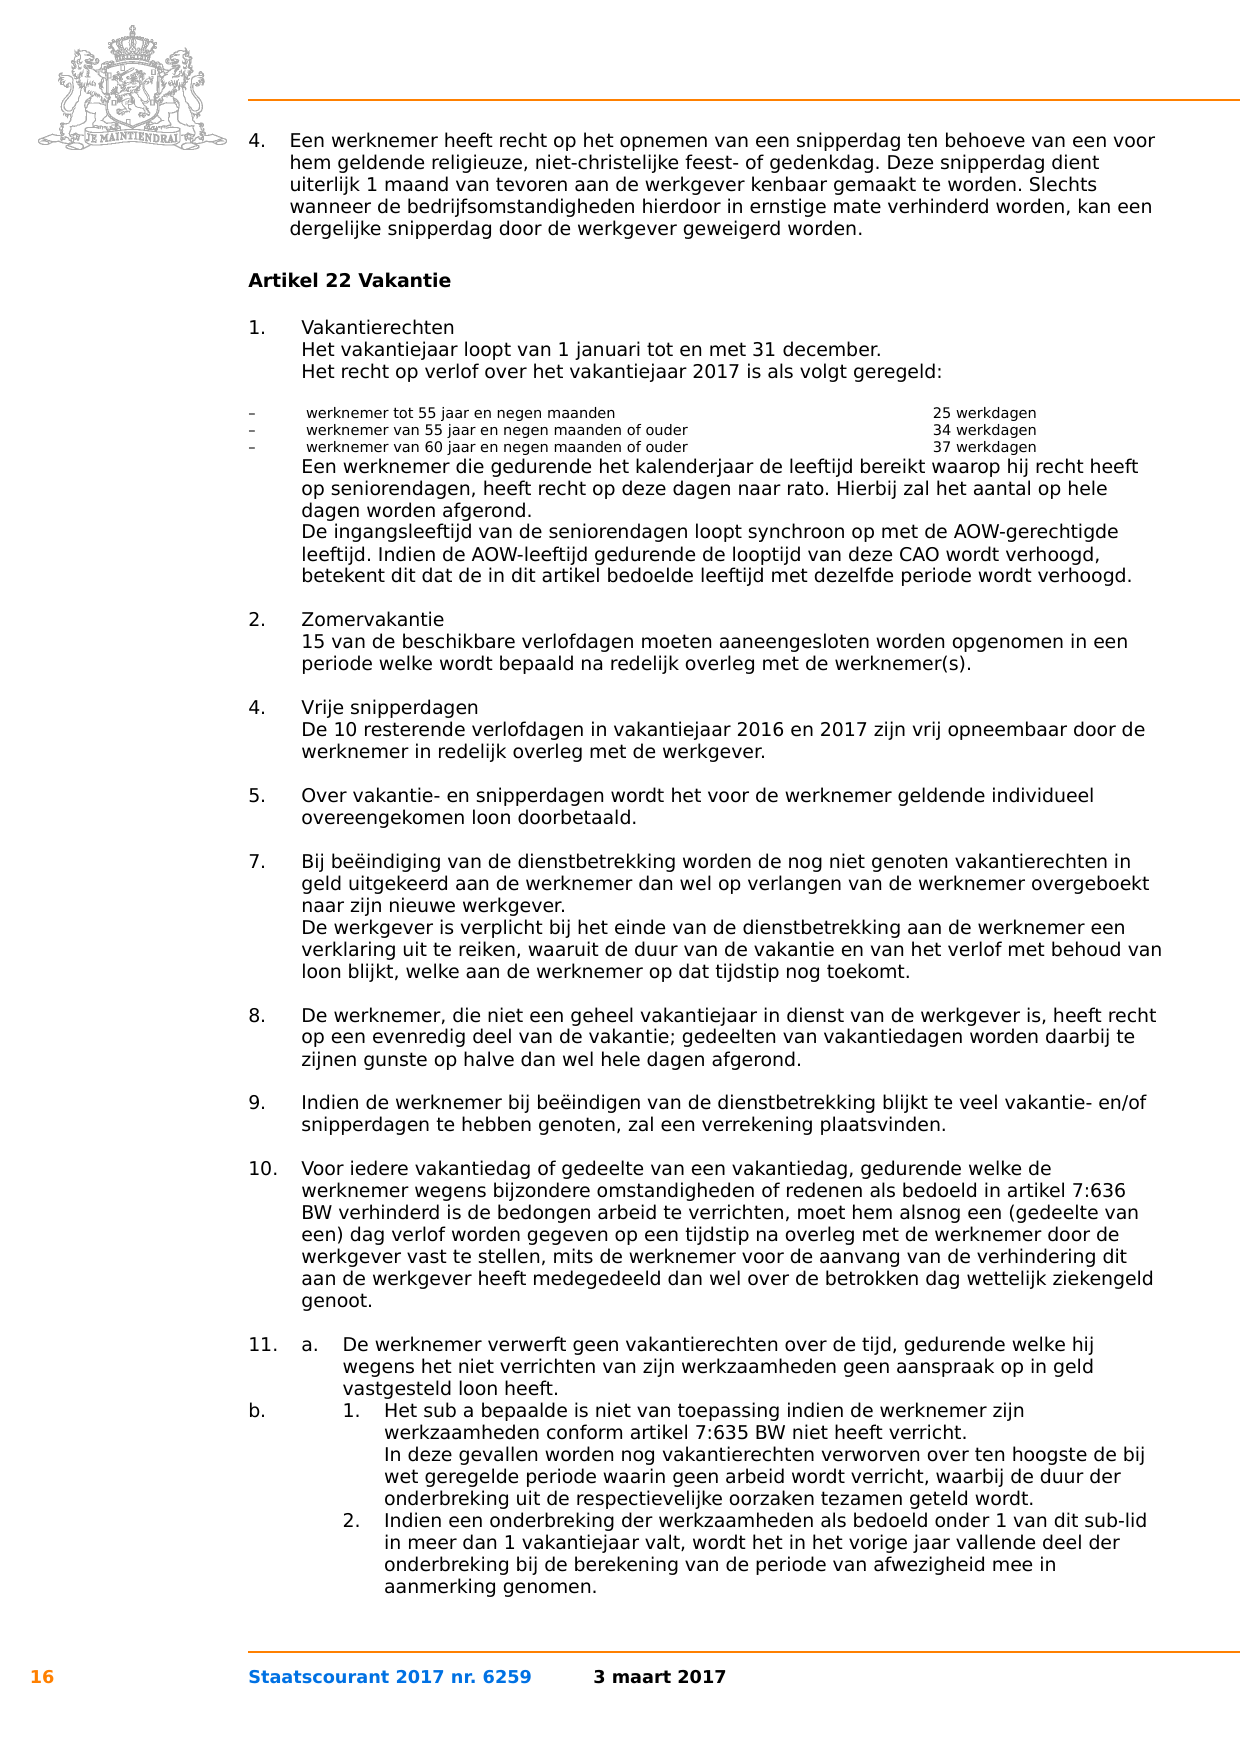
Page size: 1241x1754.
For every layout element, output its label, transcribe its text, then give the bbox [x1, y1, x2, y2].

table_header werknemer tot 55 jaar en negen maanden [300, 405, 927, 422]
text 9. Indien de werknemer bij beëindigen van de dienstbetrekking blijkt te veel vakantie- en/of snipperdagen te hebben genoten, zal een verrekening plaatsvinden. [248, 1092, 1163, 1136]
table_header – [248, 405, 300, 422]
table_cell 37 werkdagen [927, 439, 1163, 456]
subtitle Artikel 22 Vakantie [248, 270, 1163, 292]
text De ingangsleeftijd van de seniorendagen loopt synchroon op met de AOW-gerechtigde leeftijd. Indien de AOW-leeftijd gedurende de looptijd van deze CAO wordt verhoogd, betekent dit dat de in dit artikel bedoelde leeftijd met dezelfde periode wordt verhoogd. [301, 521, 1163, 587]
text Een werknemer die gedurende het kalenderjaar de leeftijd bereikt waarop hij recht heeft op seniorendagen, heeft recht op deze dagen naar rato. Hierbij zal het aantal op hele dagen worden afgerond. [301, 456, 1163, 521]
text 15 van de beschikbare verlofdagen moeten aaneengesloten worden opgenomen in een periode welke wordt bepaald na redelijk overleg met de werknemer(s). [301, 631, 1163, 675]
text In deze gevallen worden nog vakantierechten verworven over ten hoogste de bij wet geregelde periode waarin geen arbeid wordt verricht, waarbij de duur der onderbreking uit de respectievelijke oorzaken tezamen geteld wordt. [384, 1444, 1163, 1510]
text De werkgever is verplicht bij het einde van de dienstbetrekking aan de werknemer een verklaring uit te reiken, waaruit de duur van de vakantie en van het verlof met behoud van loon blijkt, welke aan de werknemer op dat tijdstip nog toekomt. [301, 917, 1163, 983]
text 4. Een werknemer heeft recht op het opnemen van een snipperdag ten behoeve van een voor hem geldende religieuze, niet-christelijke feest- of gedenkdag. Deze snipperdag dient uiterlijk 1 maand van tevoren aan de werkgever kenbaar gemaakt te worden. Slechts wanneer de bedrijfsomstandigheden hierdoor in ernstige mate verhinderd worden, kan een dergelijke snipperdag door de werkgever geweigerd worden. [248, 130, 1163, 240]
text Het vakantiejaar loopt van 1 januari tot en met 31 december. [301, 339, 1163, 361]
text Het recht op verlof over het vakantiejaar 2017 is als volgt geregeld: [301, 361, 1163, 383]
text 4. Vrije snipperdagen [248, 697, 1163, 719]
text De 10 resterende verlofdagen in vakantiejaar 2016 en 2017 zijn vrij opneembaar door de werknemer in redelijk overleg met de werkgever. [301, 719, 1163, 763]
table_cell – [248, 422, 300, 438]
text 5. Over vakantie- en snipperdagen wordt het voor de werknemer geldende individueel overeengekomen loon doorbetaald. [248, 785, 1163, 829]
text 11. a. De werknemer verwerft geen vakantierechten over de tijd, gedurende welke hij wegens het niet verrichten van zijn werkzaamheden geen aanspraak op in geld vastgesteld loon heeft. [248, 1334, 1163, 1400]
table_cell werknemer van 60 jaar en negen maanden of ouder [300, 439, 927, 456]
text b. 1. Het sub a bepaalde is niet van toepassing indien de werknemer zijn werkzaamheden conform artikel 7:635 BW niet heeft verricht. [248, 1400, 1163, 1444]
text 10. Voor iedere vakantiedag of gedeelte van een vakantiedag, gedurende welke de werknemer wegens bijzondere omstandigheden of redenen als bedoeld in artikel 7:636 BW verhinderd is de bedongen arbeid te verrichten, moet hem alsnog een (gedeelte van een) dag verlof worden gegeven op een tijdstip na overleg met de werknemer door de werkgever vast te stellen, mits de werknemer voor de aanvang van de verhindering dit aan de werkgever heeft medegedeeld dan wel over de betrokken dag wettelijk ziekengeld genoot. [248, 1158, 1163, 1312]
text 8. De werknemer, die niet een geheel vakantiejaar in dienst van de werkgever is, heeft recht op een evenredig deel van de vakantie; gedeelten van vakantiedagen worden daarbij te zijnen gunste op halve dan wel hele dagen afgerond. [248, 1004, 1163, 1070]
table_cell – [248, 439, 300, 456]
text 1. Vakantierechten [248, 317, 1163, 339]
text 2. Zomervakantie [248, 609, 1163, 631]
table_cell werknemer van 55 jaar en negen maanden of ouder [300, 422, 927, 438]
text 2. Indien een onderbreking der werkzaamheden als bedoeld onder 1 van dit sub-lid in meer dan 1 vakantiejaar valt, wordt het in het vorige jaar vallende deel der onderbreking bij de berekening van de periode van afwezigheid mee in aanmerking genomen. [342, 1510, 1163, 1598]
picture [38, 25, 227, 150]
table_header 25 werkdagen [927, 405, 1163, 422]
text 7. Bij beëindiging van de dienstbetrekking worden de nog niet genoten vakantierechten in geld uitgekeerd aan de werknemer dan wel op verlangen van de werknemer overgeboekt naar zijn nieuwe werkgever. [248, 851, 1163, 917]
table_cell 34 werkdagen [927, 422, 1163, 438]
